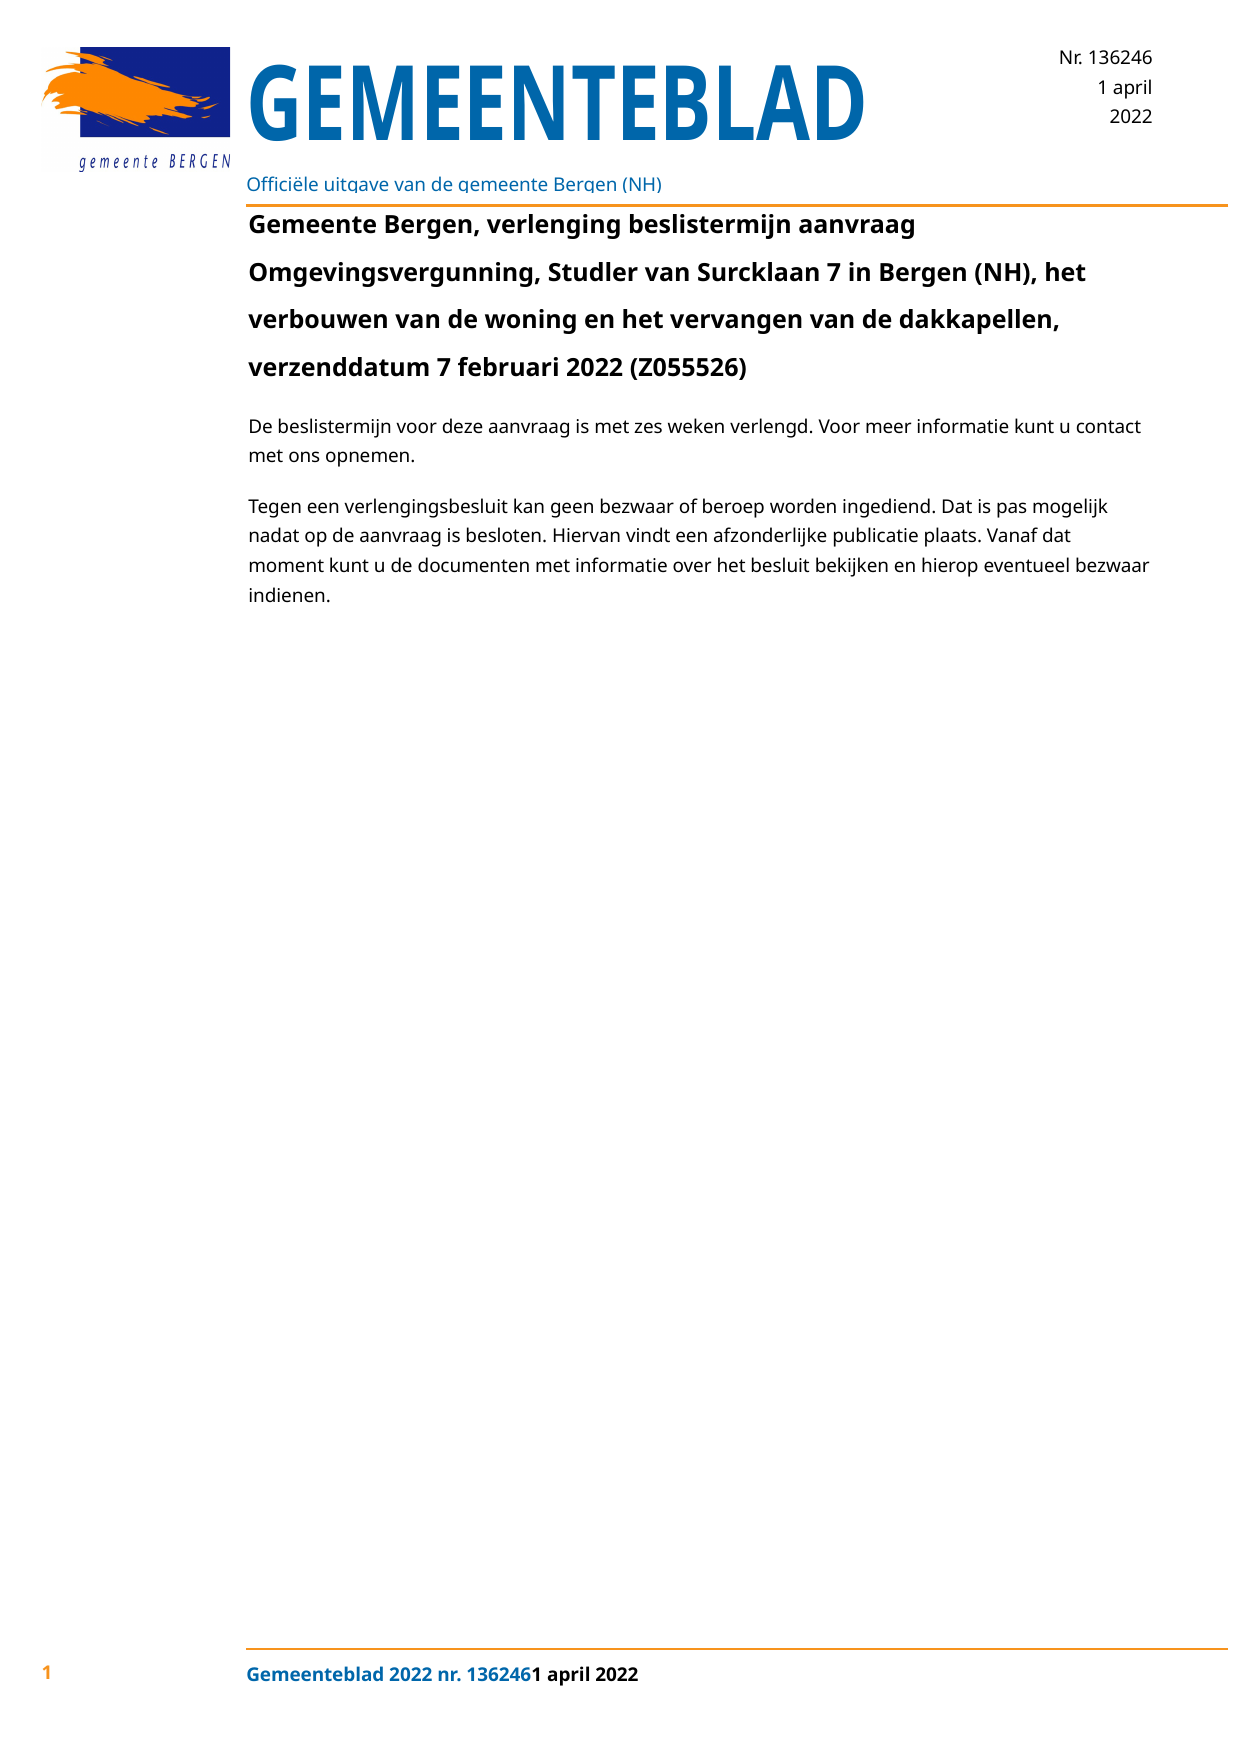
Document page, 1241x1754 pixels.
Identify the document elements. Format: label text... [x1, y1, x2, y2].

picture [41, 47, 231, 172]
text Gemeente Bergen, verlenging beslistermijn aanvraag Omgevingsvergunning, Studler van Surcklaan 7 in Bergen (NH), het verbouwen van de woning en het vervangen van de dakkapellen, verzenddatum 7 februari 2022 (Z055526) [248, 207, 1152, 384]
text Tegen een verlengingsbesluit kan geen bezwaar of beroep worden ingediend. Dat is pas mogelijk nadat op de aanvraag is besloten. Hiervan vindt een afzonderlijke publicatie plaats. Vanaf dat moment kunt u de documenten met informatie over het besluit bekijken en hierop eventueel bezwaar indienen. [248, 493, 1152, 608]
text De beslistermijn voor deze aanvraag is met zes weken verlengd. Voor meer informatie kunt u contact met ons opnemen. [248, 413, 1152, 468]
